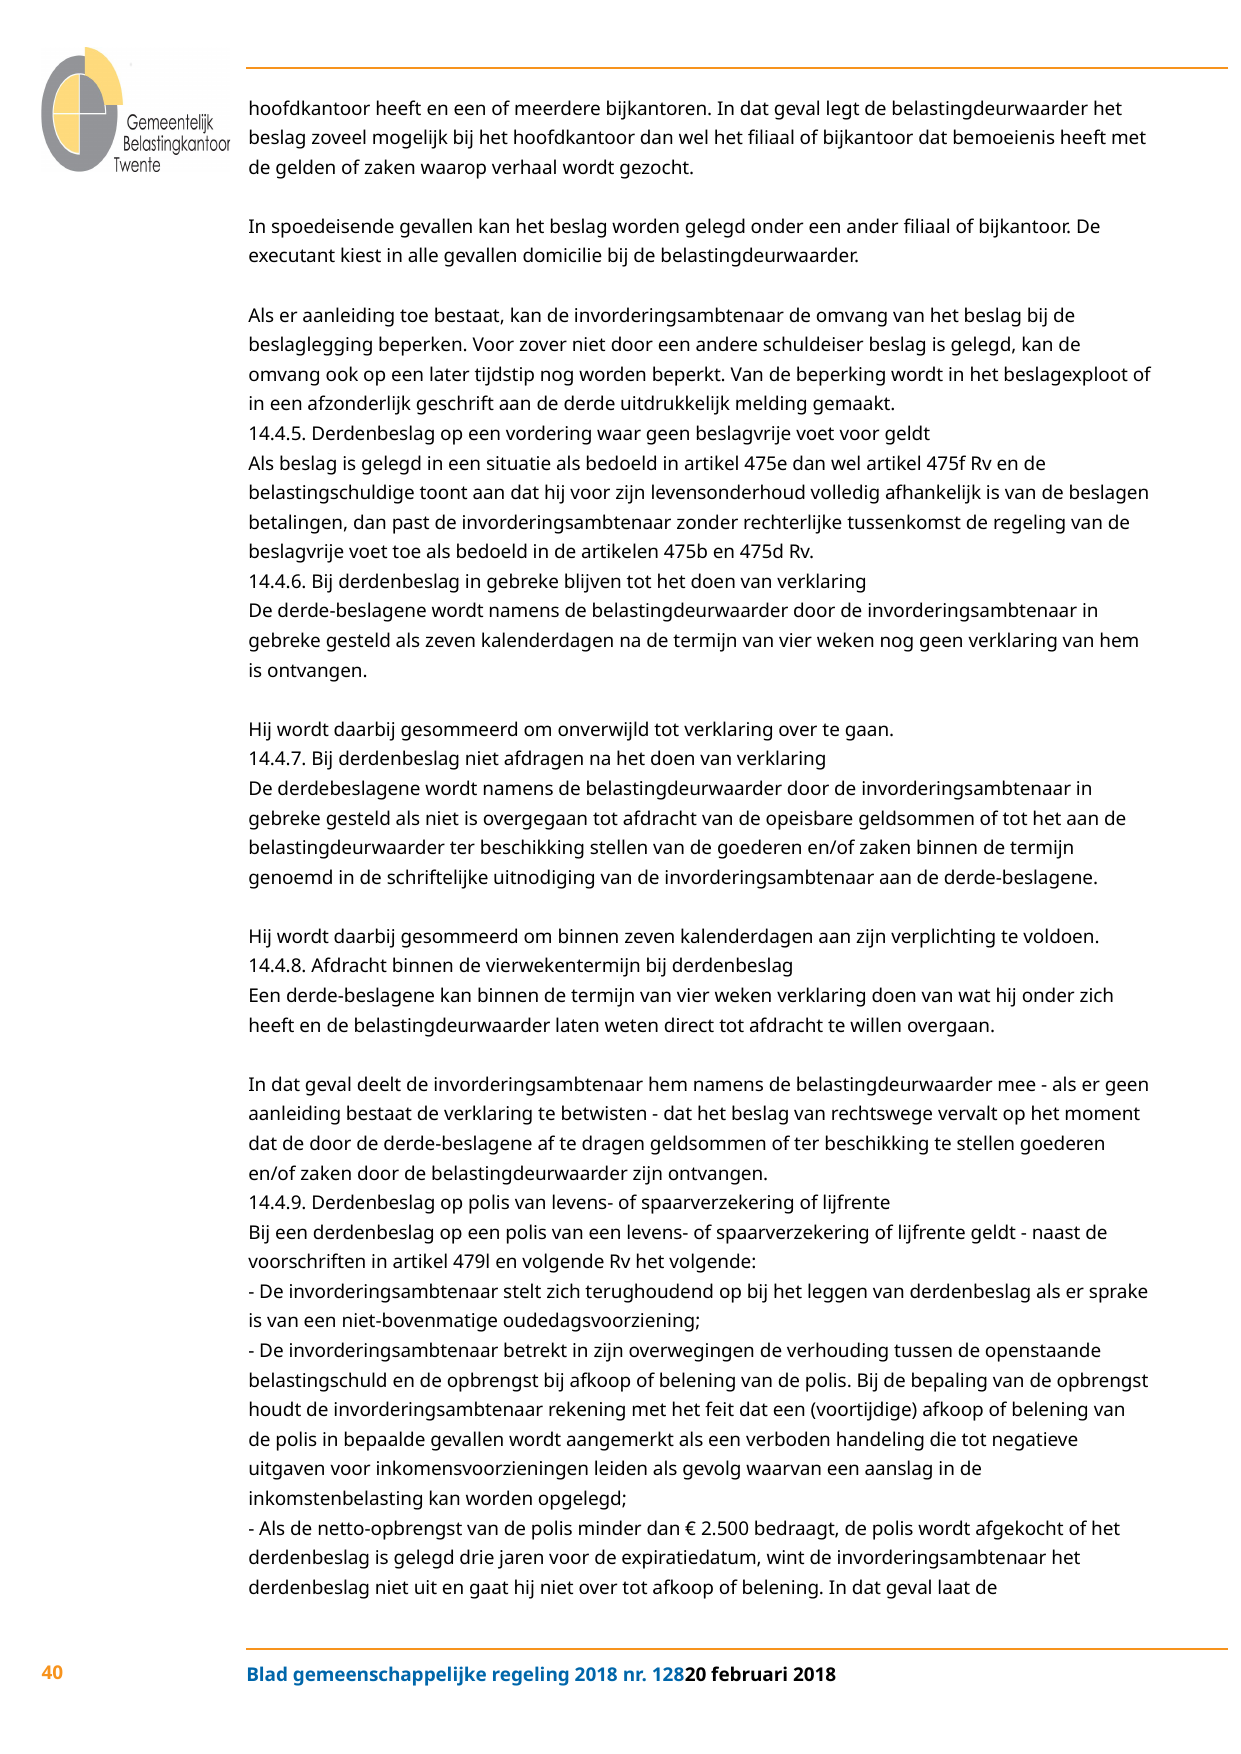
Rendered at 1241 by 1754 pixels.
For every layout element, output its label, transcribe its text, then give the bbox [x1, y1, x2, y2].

text hoofdkantoor heeft en een of meerdere bijkantoren. In dat geval legt de belastingdeurwaarder het beslag zoveel mogelijk bij het hoofdkantoor dan wel het filiaal of bijkantoor dat bemoeienis heeft met de gelden of zaken waarop verhaal wordt gezocht. [248, 95, 1152, 180]
text 14.4.5. Derdenbeslag op een vordering waar geen beslagvrije voet voor geldt [248, 420, 1152, 446]
text Hij wordt daarbij gesommeerd om onverwijld tot verklaring over te gaan. [248, 716, 1152, 742]
text 14.4.6. Bij derdenbeslag in gebreke blijven tot het doen van verklaring [248, 568, 1152, 594]
text De derde-beslagene wordt namens de belastingdeurwaarder door de invorderingsambtenaar in gebreke gesteld als zeven kalenderdagen na de termijn van vier weken nog geen verklaring van hem is ontvangen. [248, 598, 1152, 683]
picture [41, 47, 231, 172]
text Hij wordt daarbij gesommeerd om binnen zeven kalenderdagen aan zijn verplichting te voldoen. [248, 923, 1152, 949]
text Als beslag is gelegd in een situatie als bedoeld in artikel 475e dan wel artikel 475f Rv en de belastingschuldige toont aan dat hij voor zijn levensonderhoud volledig afhankelijk is van de beslagen betalingen, dan past de invorderingsambtenaar zonder rechterlijke tussenkomst de regeling van de beslagvrije voet toe als bedoeld in de artikelen 475b en 475d Rv. [248, 450, 1152, 564]
text 14.4.9. Derdenbeslag op polis van levens- of spaarverzekering of lijfrente [248, 1189, 1152, 1215]
text De derdebeslagene wordt namens de belastingdeurwaarder door de invorderingsambtenaar in gebreke gesteld als niet is overgegaan tot afdracht van de opeisbare geldsommen of tot het aan de belastingdeurwaarder ter beschikking stellen van de goederen en/of zaken binnen de termijn genoemd in de schriftelijke uitnodiging van de invorderingsambtenaar aan de derde-beslagene. [248, 775, 1152, 890]
text In spoedeisende gevallen kan het beslag worden gelegd onder een ander filiaal of bijkantoor. De executant kiest in alle gevallen domicilie bij de belastingdeurwaarder. [248, 213, 1152, 268]
text - Als de netto-opbrengst van de polis minder dan € 2.500 bedraagt, de polis wordt afgekocht of het derdenbeslag is gelegd drie jaren voor de expiratiedatum, wint de invorderingsambtenaar het derdenbeslag niet uit en gaat hij niet over tot afkoop of belening. In dat geval laat de [248, 1515, 1152, 1600]
text Als er aanleiding toe bestaat, kan de invorderingsambtenaar de omvang van het beslag bij de beslaglegging beperken. Voor zover niet door een andere schuldeiser beslag is gelegd, kan de omvang ook op een later tijdstip nog worden beperkt. Van de beperking wordt in het beslagexploot of in een afzonderlijk geschrift aan de derde uitdrukkelijk melding gemaakt. [248, 302, 1152, 416]
text Bij een derdenbeslag op een polis van een levens- of spaarverzekering of lijfrente geldt - naast de voorschriften in artikel 479l en volgende Rv het volgende: [248, 1219, 1152, 1274]
text - De invorderingsambtenaar betrekt in zijn overwegingen de verhouding tussen de openstaande belastingschuld en de opbrengst bij afkoop of belening van de polis. Bij de bepaling van de opbrengst houdt de invorderingsambtenaar rekening met het feit dat een (voortijdige) afkoop of belening van de polis in bepaalde gevallen wordt aangemerkt als een verboden handeling die tot negatieve uitgaven voor inkomensvoorzieningen leiden als gevolg waarvan een aanslag in de inkomstenbelasting kan worden opgelegd; [248, 1337, 1152, 1511]
text 14.4.8. Afdracht binnen de vierwekentermijn bij derdenbeslag [248, 953, 1152, 978]
text 14.4.7. Bij derdenbeslag niet afdragen na het doen van verklaring [248, 746, 1152, 771]
text Een derde-beslagene kan binnen de termijn van vier weken verklaring doen van wat hij onder zich heeft en de belastingdeurwaarder laten weten direct tot afdracht te willen overgaan. [248, 982, 1152, 1038]
text - De invorderingsambtenaar stelt zich terughoudend op bij het leggen van derdenbeslag als er sprake is van een niet-bovenmatige oudedagsvoorziening; [248, 1278, 1152, 1333]
text In dat geval deelt de invorderingsambtenaar hem namens de belastingdeurwaarder mee - als er geen aanleiding bestaat de verklaring te betwisten - dat het beslag van rechtswege vervalt op het moment dat de door de derde-beslagene af te dragen geldsommen of ter beschikking te stellen goederen en/of zaken door de belastingdeurwaarder zijn ontvangen. [248, 1071, 1152, 1186]
